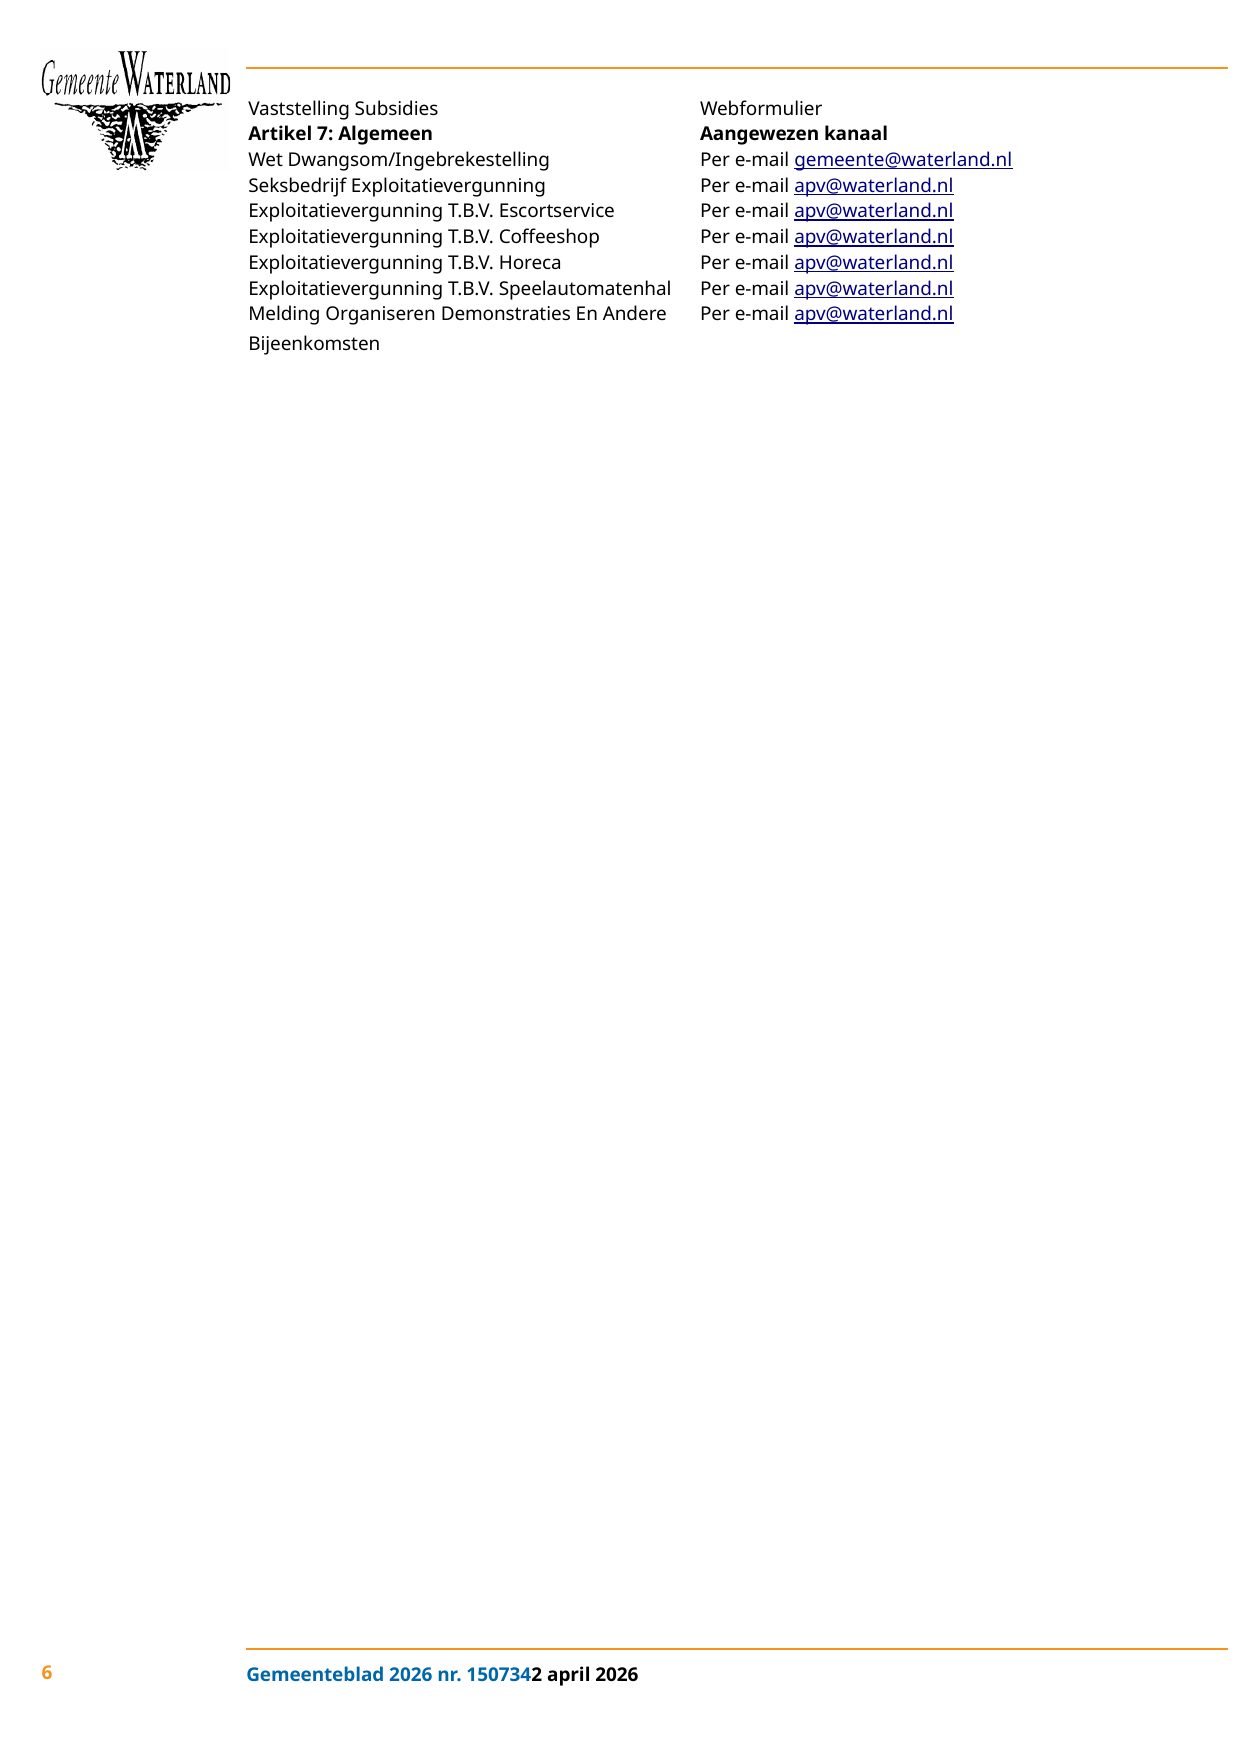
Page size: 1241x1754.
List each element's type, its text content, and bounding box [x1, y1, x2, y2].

table_cell Vaststelling Subsidies [248, 95, 700, 121]
picture [41, 47, 231, 172]
table_cell Aangewezen kanaal [700, 121, 1152, 146]
table_cell Artikel 7: Algemeen [248, 121, 700, 146]
table_cell Per e-mail apv@waterland.nl [700, 301, 1152, 356]
table_cell Exploitatievergunning T.B.V. Escortservice [248, 198, 700, 223]
table_cell Per e-mail apv@waterland.nl [700, 172, 1152, 198]
table_cell Webformulier [700, 95, 1152, 121]
table_cell Melding Organiseren Demonstraties En Andere Bijeenkomsten [248, 301, 700, 356]
table_cell Per e-mail gemeente@waterland.nl [700, 146, 1152, 172]
table_cell Per e-mail apv@waterland.nl [700, 224, 1152, 249]
table_cell Exploitatievergunning T.B.V. Horeca [248, 249, 700, 275]
table_cell Seksbedrijf Exploitatievergunning [248, 172, 700, 198]
table_cell Per e-mail apv@waterland.nl [700, 275, 1152, 301]
table_cell Exploitatievergunning T.B.V. Speelautomatenhal [248, 275, 700, 301]
table_cell Per e-mail apv@waterland.nl [700, 198, 1152, 223]
table_cell Per e-mail apv@waterland.nl [700, 249, 1152, 275]
table_cell Exploitatievergunning T.B.V. Coffeeshop [248, 224, 700, 249]
table_cell Wet Dwangsom/Ingebrekestelling [248, 146, 700, 172]
